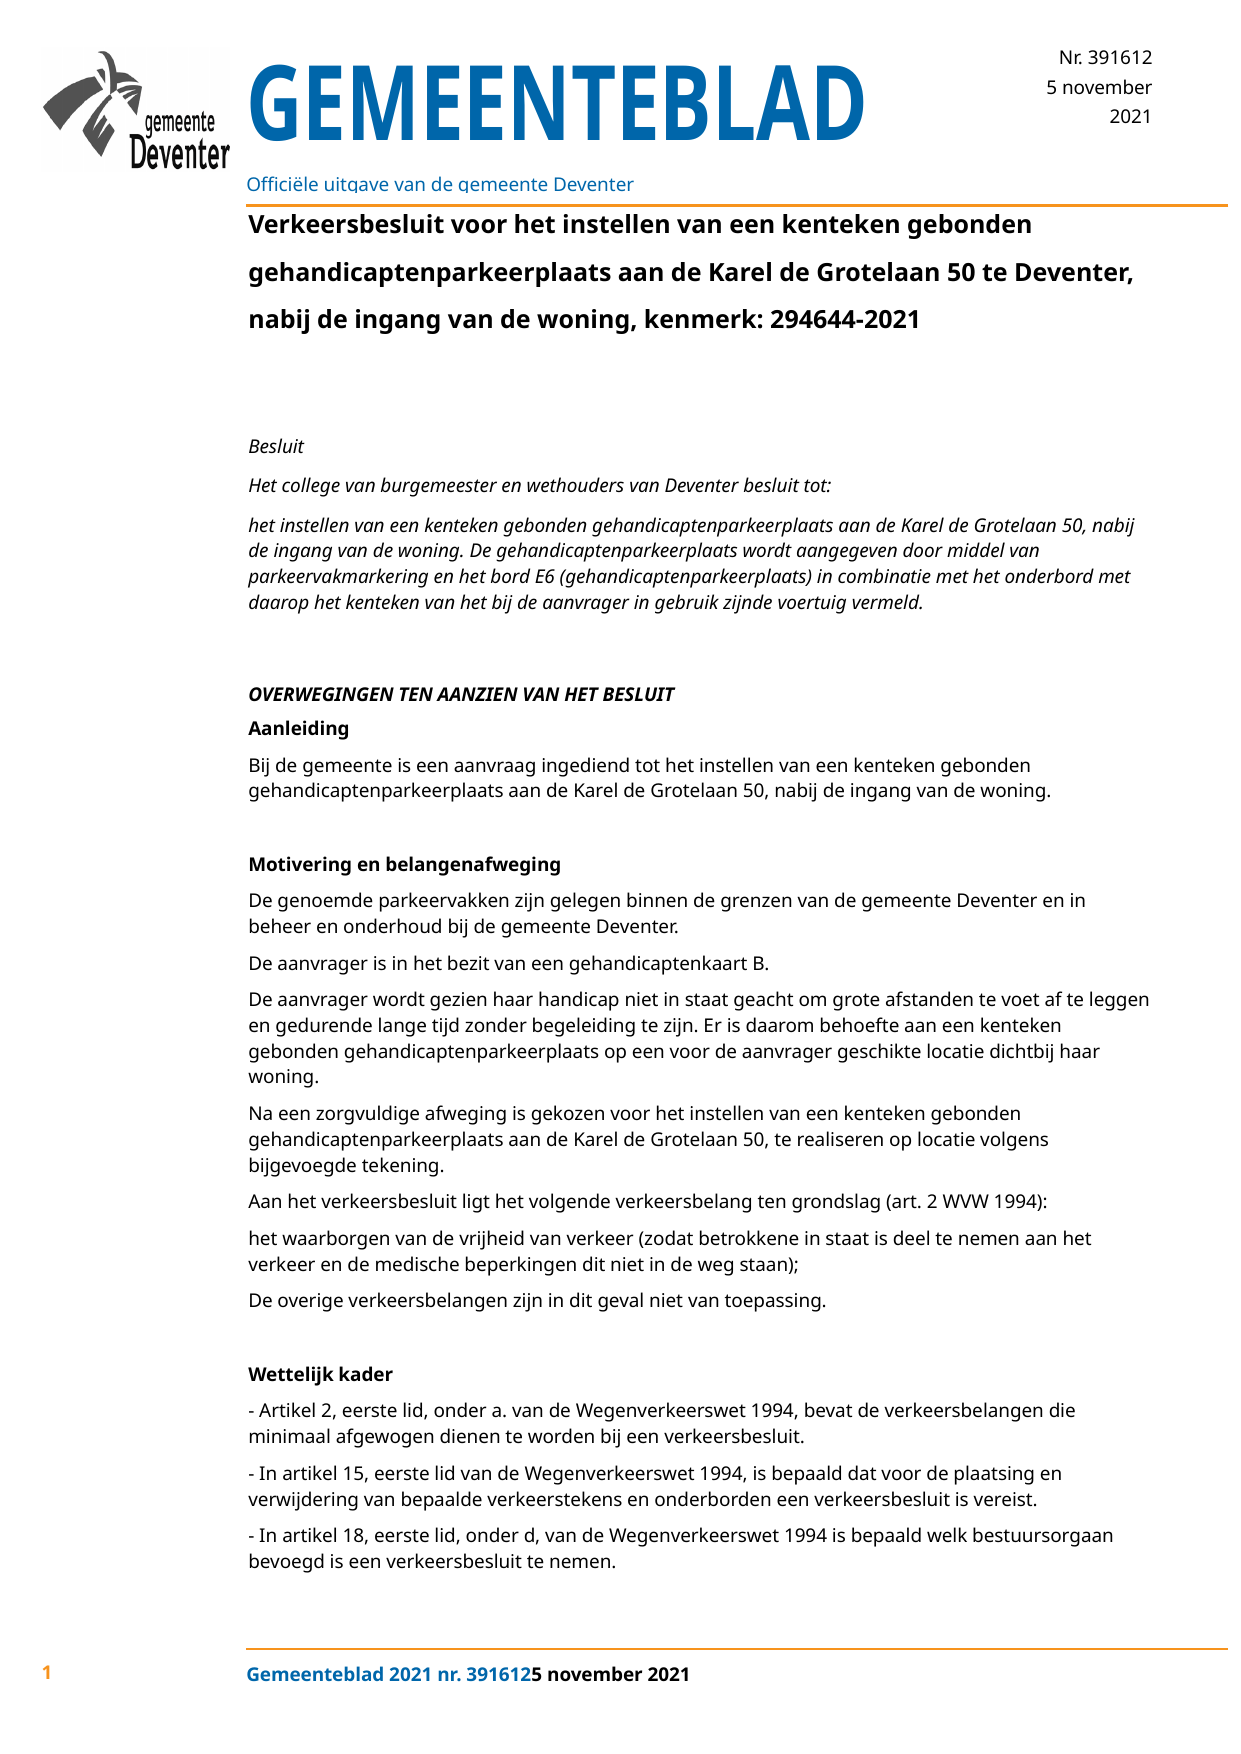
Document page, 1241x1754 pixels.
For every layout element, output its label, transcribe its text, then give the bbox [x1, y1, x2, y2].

text Bij de gemeente is een aanvraag ingediend tot het instellen van een kenteken gebonden gehandicaptenparkeerplaats aan de Karel de Grotelaan 50, nabij de ingang van de woning. [248, 752, 1152, 803]
text Het college van burgemeester en wethouders van Deventer besluit tot: [248, 472, 1152, 498]
text Aanleiding [248, 715, 1152, 741]
text Verkeersbesluit voor het instellen van een kenteken gebonden gehandicaptenparkeerplaats aan de Karel de Grotelaan 50 te Deventer, nabij de ingang van de woning, kenmerk: 294644-2021 [248, 207, 1152, 336]
text OVERWEGINGEN TEN AANZIEN VAN HET BESLUIT [248, 681, 1152, 707]
text Besluit [248, 433, 1152, 459]
text - In artikel 15, eerste lid van de Wegenverkeerswet 1994, is bepaald dat voor de plaatsing en verwijdering van bepaalde verkeerstekens en onderborden een verkeersbesluit is vereist. [248, 1460, 1152, 1511]
text Na een zorgvuldige afweging is gekozen voor het instellen van een kenteken gebonden gehandicaptenparkeerplaats aan de Karel de Grotelaan 50, te realiseren op locatie volgens bijgevoegde tekening. [248, 1100, 1152, 1178]
text De aanvrager wordt gezien haar handicap niet in staat geacht om grote afstanden te voet af te leggen en gedurende lange tijd zonder begeleiding te zijn. Er is daarom behoefte aan een kenteken gebonden gehandicaptenparkeerplaats op een voor de aanvrager geschikte locatie dichtbij haar woning. [248, 987, 1152, 1089]
text - In artikel 18, eerste lid, onder d, van de Wegenverkeerswet 1994 is bepaald welk bestuursorgaan bevoegd is een verkeersbesluit te nemen. [248, 1522, 1152, 1574]
text De overige verkeersbelangen zijn in dit geval niet van toepassing. [248, 1288, 1152, 1313]
text - Artikel 2, eerste lid, onder a. van de Wegenverkeerswet 1994, bevat de verkeersbelangen die minimaal afgewogen dienen te worden bij een verkeersbesluit. [248, 1398, 1152, 1449]
text De aanvrager is in het bezit van een gehandicaptenkaart B. [248, 950, 1152, 976]
picture [41, 47, 231, 172]
text het instellen van een kenteken gebonden gehandicaptenparkeerplaats aan de Karel de Grotelaan 50, nabij de ingang van de woning. De gehandicaptenparkeerplaats wordt aangegeven door middel van parkeervakmarkering en het bord E6 (gehandicaptenparkeerplaats) in combinatie met het onderbord met daarop het kenteken van het bij de aanvrager in gebruik zijnde voertuig vermeld. [248, 512, 1152, 615]
text Aan het verkeersbesluit ligt het volgende verkeersbelang ten grondslag (art. 2 WVW 1994): [248, 1188, 1152, 1214]
text De genoemde parkeervakken zijn gelegen binnen de grenzen van de gemeente Deventer en in beheer en onderhoud bij de gemeente Deventer. [248, 887, 1152, 939]
text Motivering en belangenafweging [248, 851, 1152, 877]
text het waarborgen van de vrijheid van verkeer (zodat betrokkene in staat is deel te nemen aan het verkeer en de medische beperkingen dit niet in de weg staan); [248, 1225, 1152, 1277]
text Wettelijk kader [248, 1361, 1152, 1387]
